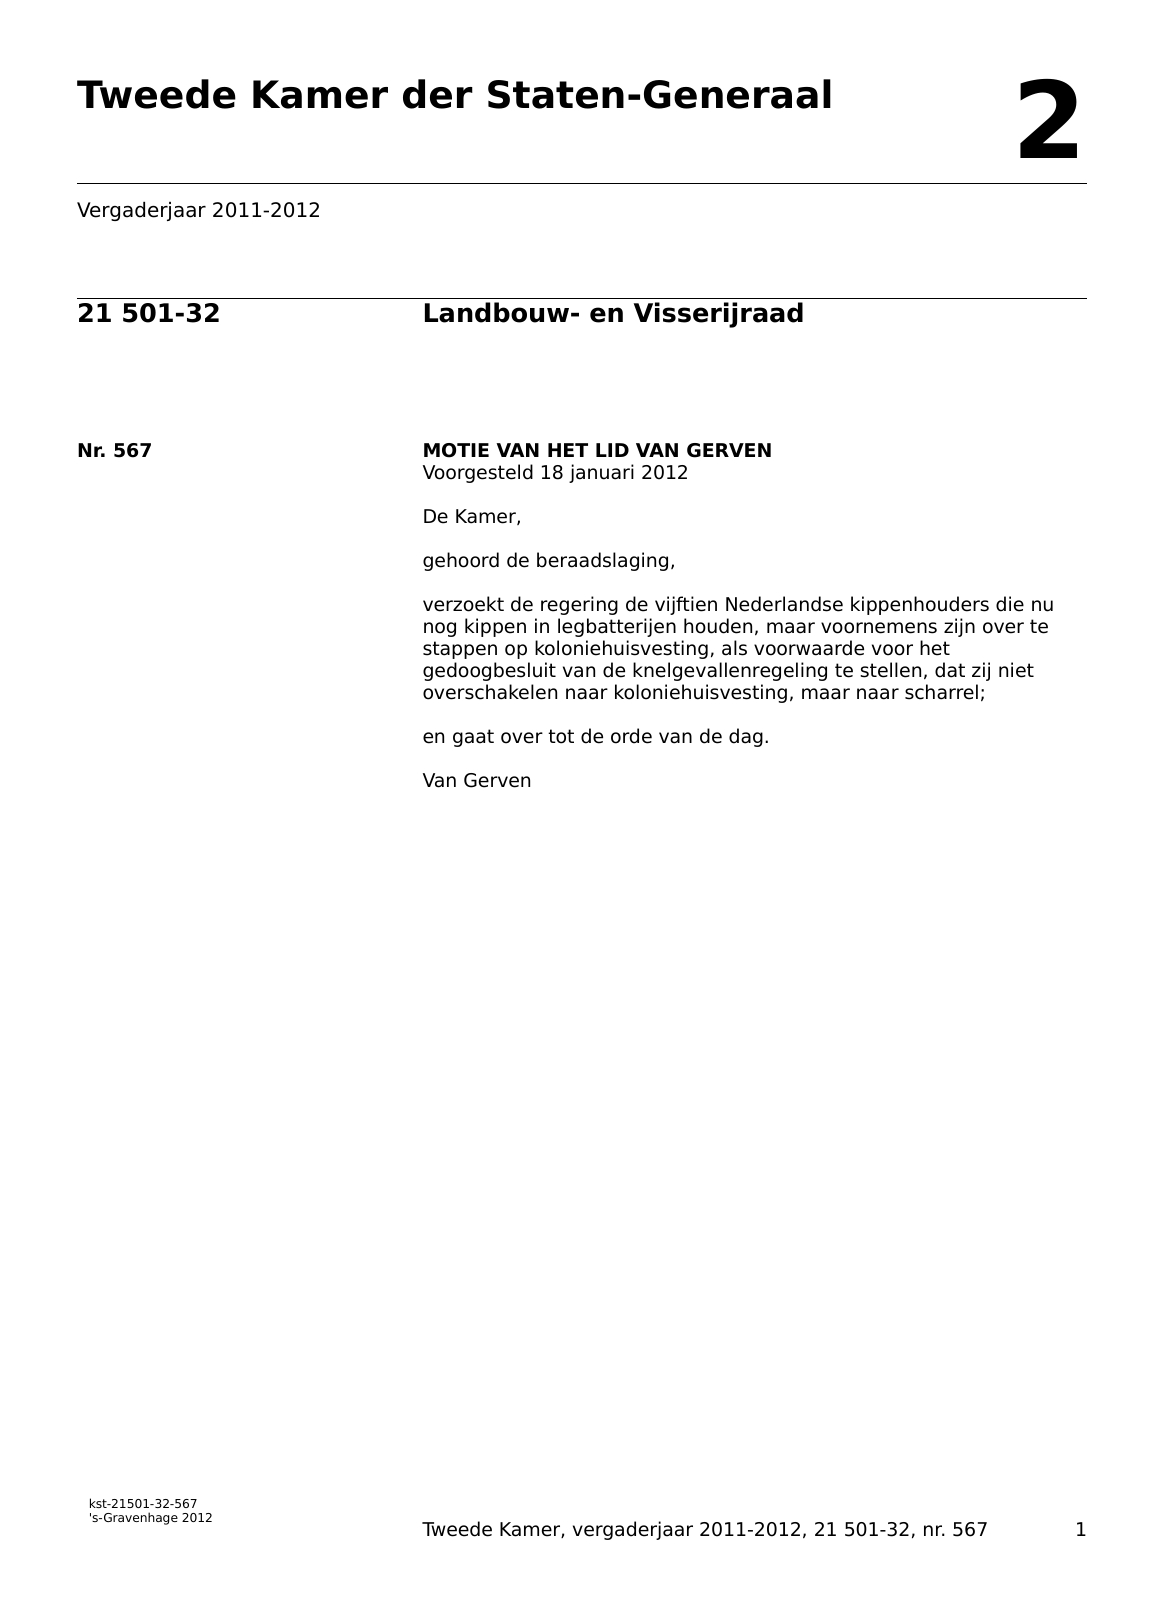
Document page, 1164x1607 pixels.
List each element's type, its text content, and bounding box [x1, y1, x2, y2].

text 's-Gravenhage 2012 [88, 1511, 323, 1525]
table_cell Vergaderjaar 2011-2012 [77, 184, 1087, 298]
text Van Gerven [422, 770, 1087, 792]
table_header Tweede Kamer der Staten-Generaal [77, 59, 886, 183]
subtitle 21 501-32 Landbouw- en Visserijraad [77, 299, 1087, 329]
text gehoord de beraadslaging, [422, 550, 1087, 572]
table_header 2 [886, 59, 1087, 183]
text De Kamer, [422, 506, 1087, 528]
text Voorgesteld 18 januari 2012 [422, 462, 1087, 484]
text kst-21501-32-567 [88, 1497, 323, 1511]
text en gaat over tot de orde van de dag. [422, 726, 1087, 748]
text verzoekt de regering de vijftien Nederlandse kippenhouders die nu nog kippen in legbatterijen houden, maar voornemens zijn over te stappen op koloniehuisvesting, als voorwaarde voor het gedoogbesluit van de knelgevallenregeling te stellen, dat zij niet overschakelen naar koloniehuisvesting, maar naar scharrel; [422, 594, 1087, 704]
subtitle Nr. 567 MOTIE VAN HET LID VAN GERVEN [77, 440, 1087, 462]
